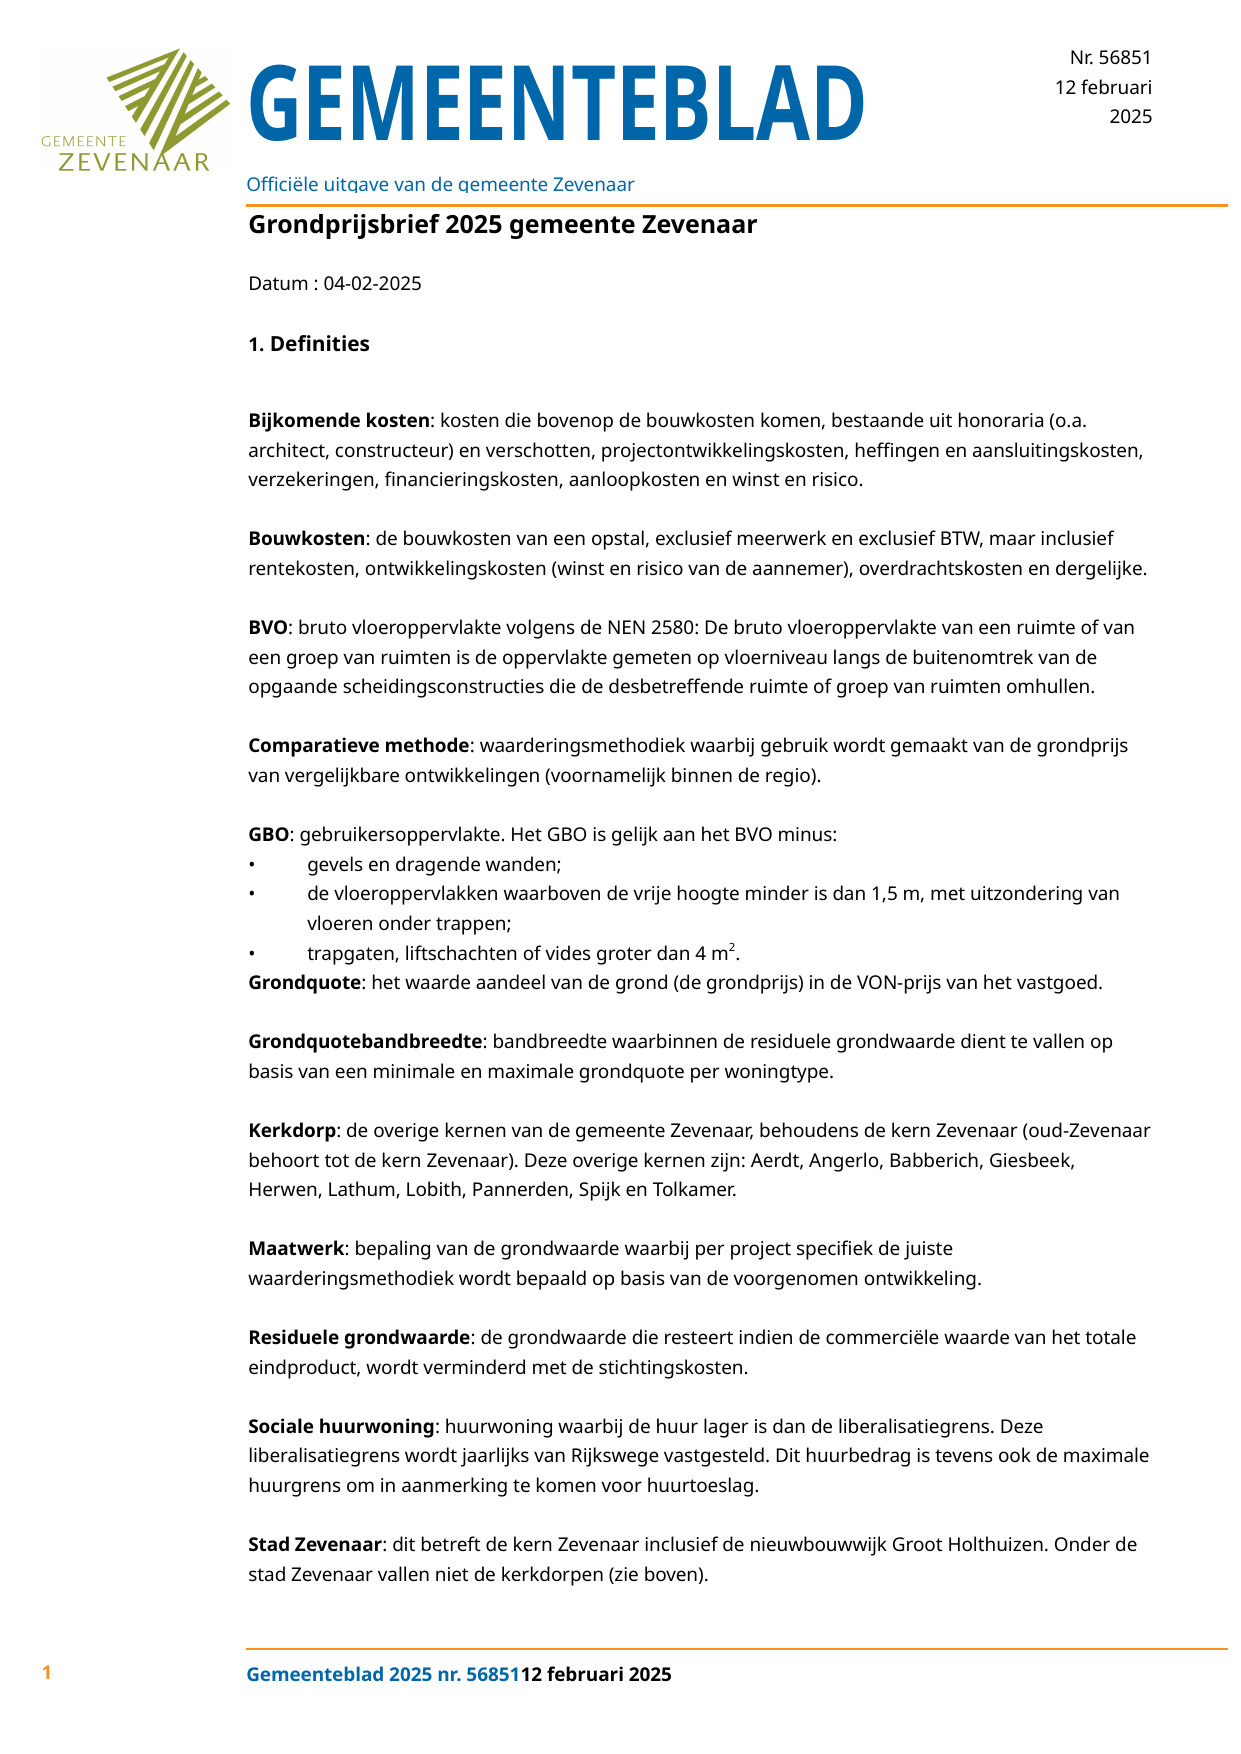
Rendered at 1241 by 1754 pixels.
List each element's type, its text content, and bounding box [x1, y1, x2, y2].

text Grondquotebandbreedte: bandbreedte waarbinnen de residuele grondwaarde dient te vallen op basis van een minimale en maximale grondquote per woningtype. [248, 1028, 1152, 1084]
text Kerkdorp: de overige kernen van de gemeente Zevenaar, behoudens de kern Zevenaar (oud-Zevenaar behoort tot de kern Zevenaar). Deze overige kernen zijn: Aerdt, Angerlo, Babberich, Giesbeek, Herwen, Lathum, Lobith, Pannerden, Spijk en Tolkamer. [248, 1117, 1152, 1202]
text Maatwerk: bepaling van de grondwaarde waarbij per project specifiek de juiste waarderingsmethodiek wordt bepaald op basis van de voorgenomen ontwikkeling. [248, 1236, 1152, 1291]
text Datum : 04-02-2025 [248, 270, 1152, 296]
list trapgaten, liftschachten of vides groter dan 4 m2. [248, 940, 1152, 965]
text Sociale huurwoning: huurwoning waarbij de huur lager is dan de liberalisatiegrens. Deze liberalisatiegrens wordt jaarlijks van Rijkswege vastgesteld. Dit huurbedrag is tevens ook de maximale huurgrens om in aanmerking te komen voor huurtoeslag. [248, 1413, 1152, 1498]
list de vloeroppervlakken waarboven de vrije hoogte minder is dan 1,5 m, met uitzondering van vloeren onder trappen; [248, 881, 1152, 936]
picture [41, 47, 231, 172]
text Grondprijsbrief 2025 gemeente Zevenaar [248, 207, 1152, 241]
text Residuele grondwaarde: de grondwaarde die resteert indien de commerciële waarde van het totale eindproduct, wordt verminderd met de stichtingskosten. [248, 1324, 1152, 1379]
text Bouwkosten: de bouwkosten van een opstal, exclusief meerwerk en exclusief BTW, maar inclusief rentekosten, ontwikkelingskosten (winst en risico van de aannemer), overdrachtskosten en dergelijke. [248, 526, 1152, 581]
text 1. Definities [248, 329, 1152, 358]
text Bijkomende kosten: kosten die bovenop de bouwkosten komen, bestaande uit honoraria (o.a. architect, constructeur) en verschotten, projectontwikkelingskosten, heffingen en aansluitingskosten, verzekeringen, financieringskosten, aanloopkosten en winst en risico. [248, 407, 1152, 492]
text GBO: gebruikersoppervlakte. Het GBO is gelijk aan het BVO minus: [248, 821, 1152, 847]
text BVO: bruto vloeroppervlakte volgens de NEN 2580: De bruto vloeroppervlakte van een ruimte of van een groep van ruimten is de oppervlakte gemeten op vloerniveau langs de buitenomtrek van de opgaande scheidingsconstructies die de desbetreffende ruimte of groep van ruimten omhullen. [248, 614, 1152, 699]
text Comparatieve methode: waarderingsmethodiek waarbij gebruik wordt gemaakt van de grondprijs van vergelijkbare ontwikkelingen (voornamelijk binnen de regio). [248, 733, 1152, 788]
list gevels en dragende wanden; [248, 851, 1152, 877]
text Stad Zevenaar: dit betreft de kern Zevenaar inclusief de nieuwbouwwijk Groot Holthuizen. Onder de stad Zevenaar vallen niet de kerkdorpen (zie boven). [248, 1531, 1152, 1587]
text Grondquote: het waarde aandeel van de grond (de grondprijs) in de VON-prijs van het vastgoed. [248, 969, 1152, 995]
